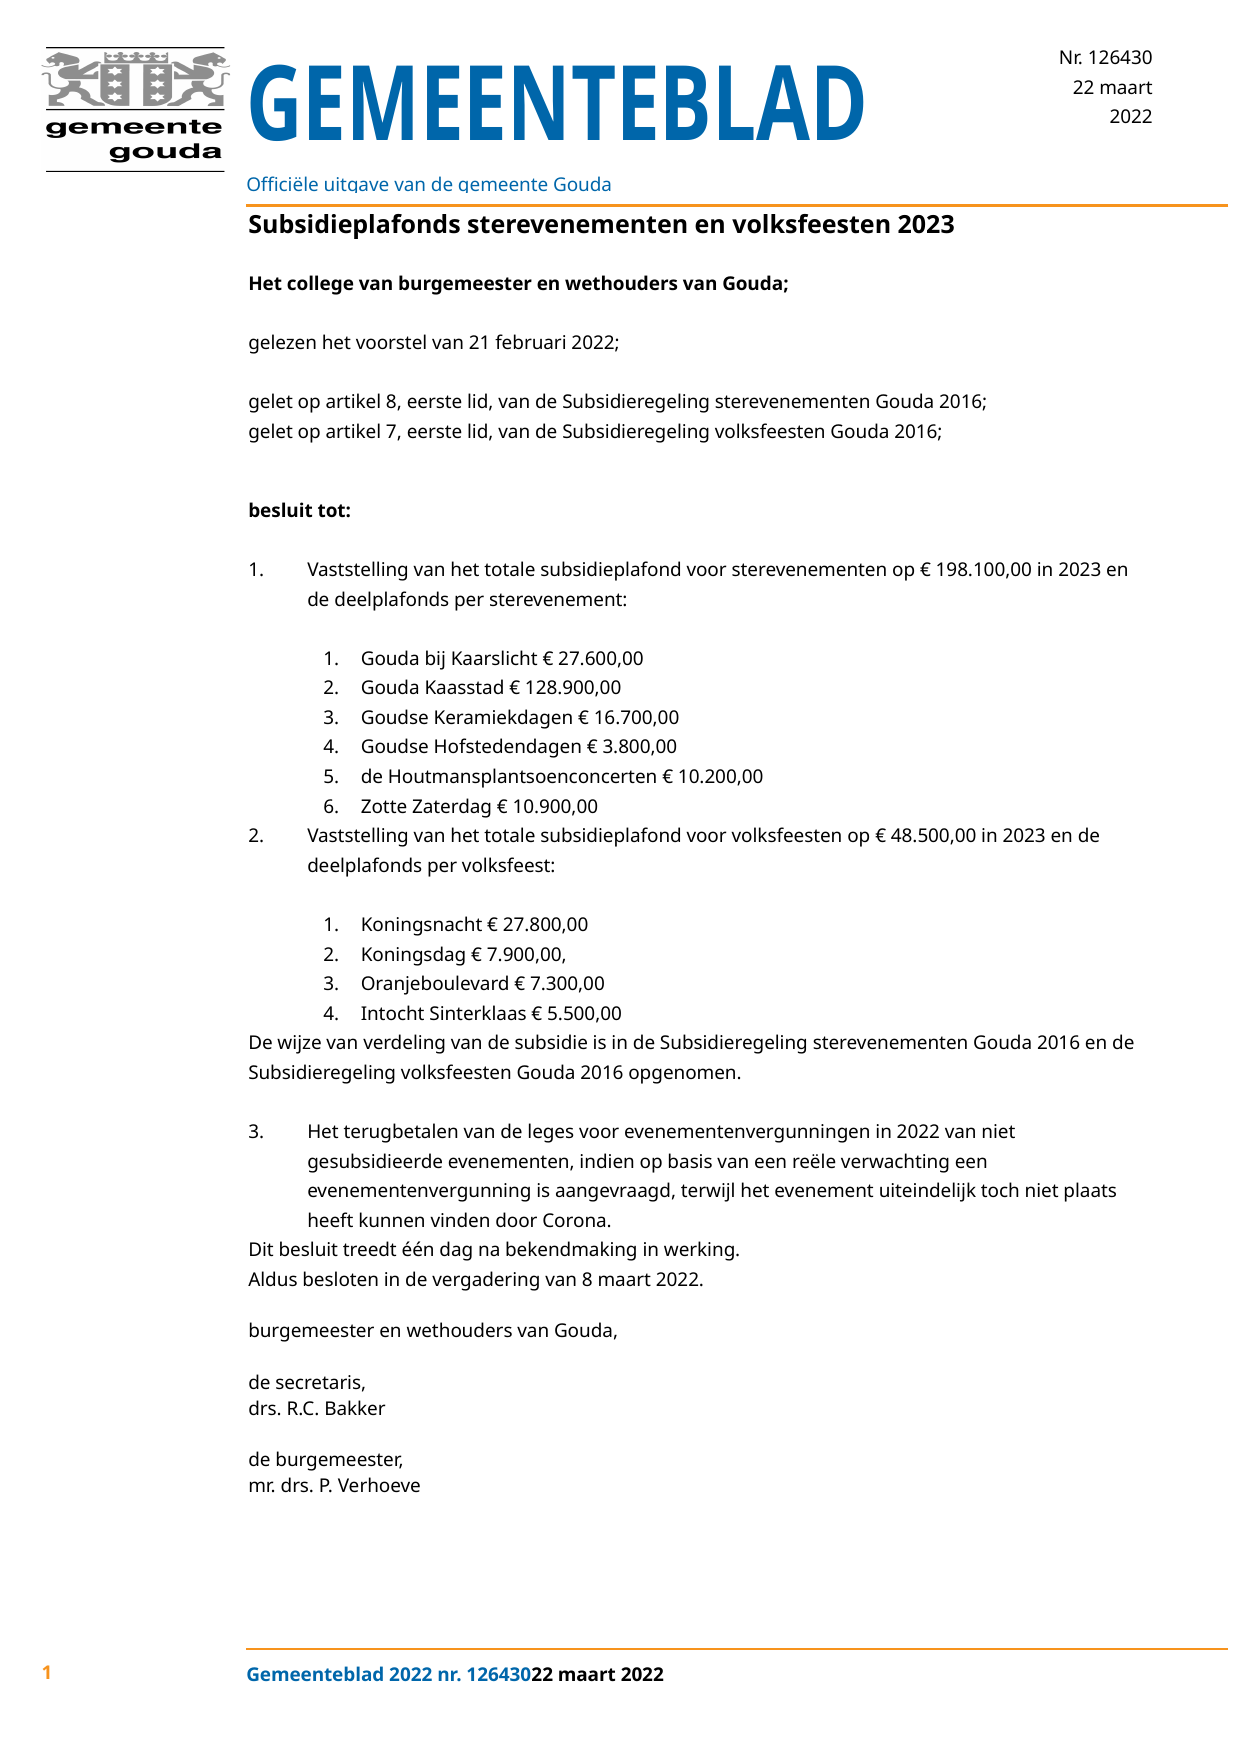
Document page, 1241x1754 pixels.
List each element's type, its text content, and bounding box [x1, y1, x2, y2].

text Het college van burgemeester en wethouders van Gouda; [248, 270, 1152, 296]
list Gouda bij Kaarslicht € 27.600,00 [323, 645, 1152, 671]
text de secretaris, [248, 1369, 1152, 1395]
text De wijze van verdeling van de subsidie is in de Subsidieregeling sterevenementen Gouda 2016 en de Subsidieregeling volksfeesten Gouda 2016 opgenomen. [248, 1029, 1152, 1085]
list Vaststelling van het totale subsidieplafond voor sterevenementen op € 198.100,00 in 2023 en de deelplafonds per sterevenement: [248, 556, 1152, 612]
text mr. drs. P. Verhoeve [248, 1472, 1152, 1498]
list Intocht Sinterklaas € 5.500,00 [323, 1000, 1152, 1026]
text burgemeester en wethouders van Gouda, [248, 1318, 1152, 1343]
text gelezen het voorstel van 21 februari 2022; [248, 329, 1152, 355]
text Subsidieplafonds sterevenementen en volksfeesten 2023 [248, 207, 1152, 241]
text gelet op artikel 8, eerste lid, van de Subsidieregeling sterevenementen Gouda 2016; [248, 389, 1152, 414]
list Vaststelling van het totale subsidieplafond voor volksfeesten op € 48.500,00 in 2023 en de deelplafonds per volksfeest: [248, 822, 1152, 878]
list Zotte Zaterdag € 10.900,00 [323, 793, 1152, 819]
text de burgemeester, [248, 1446, 1152, 1472]
text Aldus besloten in de vergadering van 8 maart 2022. [248, 1266, 1152, 1292]
list Goudse Hofstedendagen € 3.800,00 [323, 734, 1152, 759]
list Gouda Kaasstad € 128.900,00 [323, 674, 1152, 700]
list Oranjeboulevard € 7.300,00 [323, 970, 1152, 996]
list Koningsnacht € 27.800,00 [323, 911, 1152, 937]
list Het terugbetalen van de leges voor evenementenvergunningen in 2022 van niet gesubsidieerde evenementen, indien op basis van een reële verwachting een evenementenvergunning is aangevraagd, terwijl het evenement uiteindelijk toch niet plaats heeft kunnen vinden door Corona. [248, 1118, 1152, 1233]
list de Houtmansplantsoenconcerten € 10.200,00 [323, 763, 1152, 789]
list Goudse Keramiekdagen € 16.700,00 [323, 704, 1152, 730]
text besluit tot: [248, 497, 1152, 523]
list Koningsdag € 7.900,00, [323, 941, 1152, 967]
text gelet op artikel 7, eerste lid, van de Subsidieregeling volksfeesten Gouda 2016; [248, 418, 1152, 444]
picture [41, 47, 231, 172]
text drs. R.C. Bakker [248, 1395, 1152, 1421]
text Dit besluit treedt één dag na bekendmaking in werking. [248, 1237, 1152, 1262]
